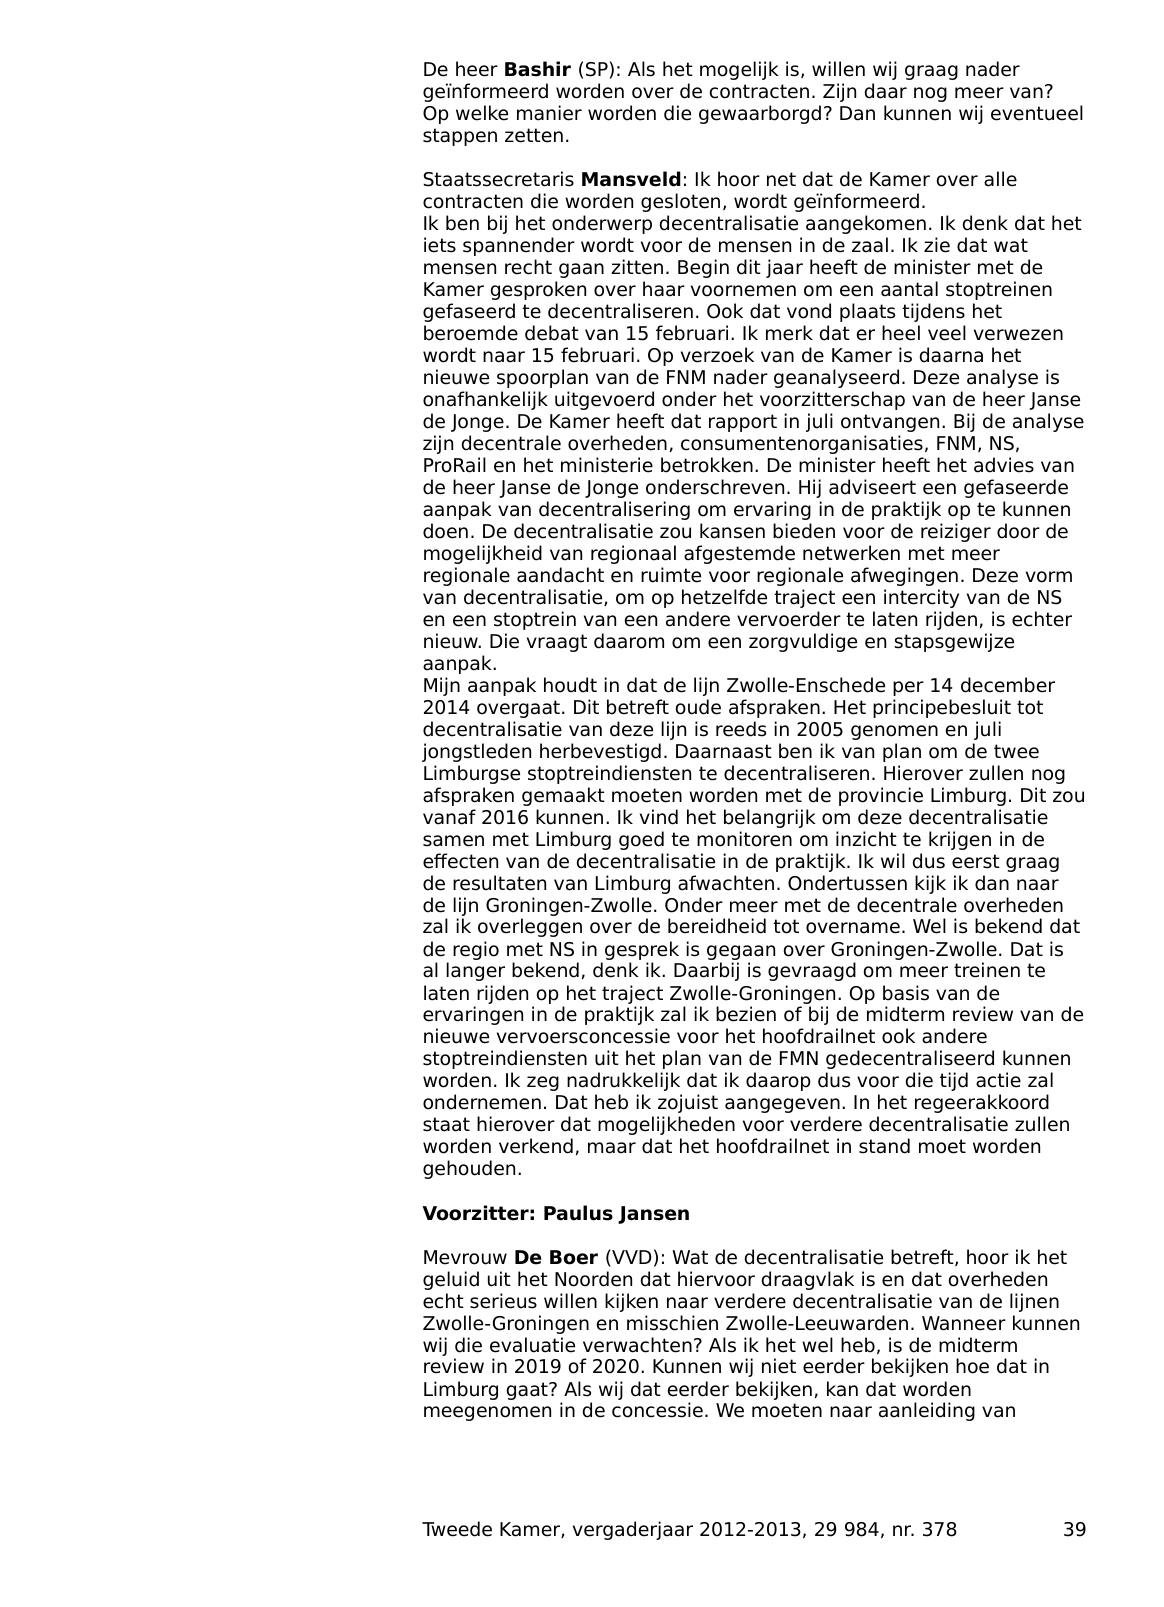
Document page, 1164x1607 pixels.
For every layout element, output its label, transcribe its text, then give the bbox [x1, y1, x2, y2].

text Mijn aanpak houdt in dat de lijn Zwolle-Enschede per 14 december 2014 overgaat. Dit betreft oude afspraken. Het principebesluit tot decentralisatie van deze lijn is reeds in 2005 genomen en juli jongstleden herbevestigd. Daarnaast ben ik van plan om de twee Limburgse stoptreindiensten te decentraliseren. Hierover zullen nog afspraken gemaakt moeten worden met de provincie Limburg. Dit zou vanaf 2016 kunnen. Ik vind het belangrijk om deze decentralisatie samen met Limburg goed te monitoren om inzicht te krijgen in de effecten van de decentralisatie in de praktijk. Ik wil dus eerst graag de resultaten van Limburg afwachten. Ondertussen kijk ik dan naar de lijn Groningen-Zwolle. Onder meer met de decentrale overheden zal ik overleggen over de bereidheid tot overname. Wel is bekend dat de regio met NS in gesprek is gegaan over Groningen-Zwolle. Dat is al langer bekend, denk ik. Daarbij is gevraagd om meer treinen te laten rijden op het traject Zwolle-Groningen. Op basis van de ervaringen in de praktijk zal ik bezien of bij de midterm review van de nieuwe vervoersconcessie voor het hoofdrailnet ook andere stoptreindiensten uit het plan van de FMN gedecentraliseerd kunnen worden. Ik zeg nadrukkelijk dat ik daarop dus voor die tijd actie zal ondernemen. Dat heb ik zojuist aangegeven. In het regeerakkoord staat hierover dat mogelijkheden voor verdere decentralisatie zullen worden verkend, maar dat het hoofdrailnet in stand moet worden gehouden. [422, 675, 1087, 1180]
text De heer Bashir (SP): Als het mogelijk is, willen wij graag nader geïnformeerd worden over de contracten. Zijn daar nog meer van? Op welke manier worden die gewaarborgd? Dan kunnen wij eventueel stappen zetten. [422, 59, 1087, 147]
text Mevrouw De Boer (VVD): Wat de decentralisatie betreft, hoor ik het geluid uit het Noorden dat hiervoor draagvlak is en dat overheden echt serieus willen kijken naar verdere decentralisatie van de lijnen Zwolle-Groningen en misschien Zwolle-Leeuwarden. Wanneer kunnen wij die evaluatie verwachten? Als ik het wel heb, is de midterm review in 2019 of 2020. Kunnen wij niet eerder bekijken hoe dat in Limburg gaat? Als wij dat eerder bekijken, kan dat worden meegenomen in de concessie. We moeten naar aanleiding van [422, 1247, 1087, 1422]
text Staatssecretaris Mansveld: Ik hoor net dat de Kamer over alle contracten die worden gesloten, wordt geïnformeerd. [422, 169, 1087, 213]
text Ik ben bij het onderwerp decentralisatie aangekomen. Ik denk dat het iets spannender wordt voor de mensen in de zaal. Ik zie dat wat mensen recht gaan zitten. Begin dit jaar heeft de minister met de Kamer gesproken over haar voornemen om een aantal stoptreinen gefaseerd te decentraliseren. Ook dat vond plaats tijdens het beroemde debat van 15 februari. Ik merk dat er heel veel verwezen wordt naar 15 februari. Op verzoek van de Kamer is daarna het nieuwe spoorplan van de FNM nader geanalyseerd. Deze analyse is onafhankelijk uitgevoerd onder het voorzitterschap van de heer Janse de Jonge. De Kamer heeft dat rapport in juli ontvangen. Bij de analyse zijn decentrale overheden, consumentenorganisaties, FNM, NS, ProRail en het ministerie betrokken. De minister heeft het advies van de heer Janse de Jonge onderschreven. Hij adviseert een gefaseerde aanpak van decentralisering om ervaring in de praktijk op te kunnen doen. De decentralisatie zou kansen bieden voor de reiziger door de mogelijkheid van regionaal afgestemde netwerken met meer regionale aandacht en ruimte voor regionale afwegingen. Deze vorm van decentralisatie, om op hetzelfde traject een intercity van de NS en een stoptrein van een andere vervoerder te laten rijden, is echter nieuw. Die vraagt daarom om een zorgvuldige en stapsgewijze aanpak. [422, 213, 1087, 675]
text Voorzitter: Paulus Jansen [422, 1202, 1087, 1224]
